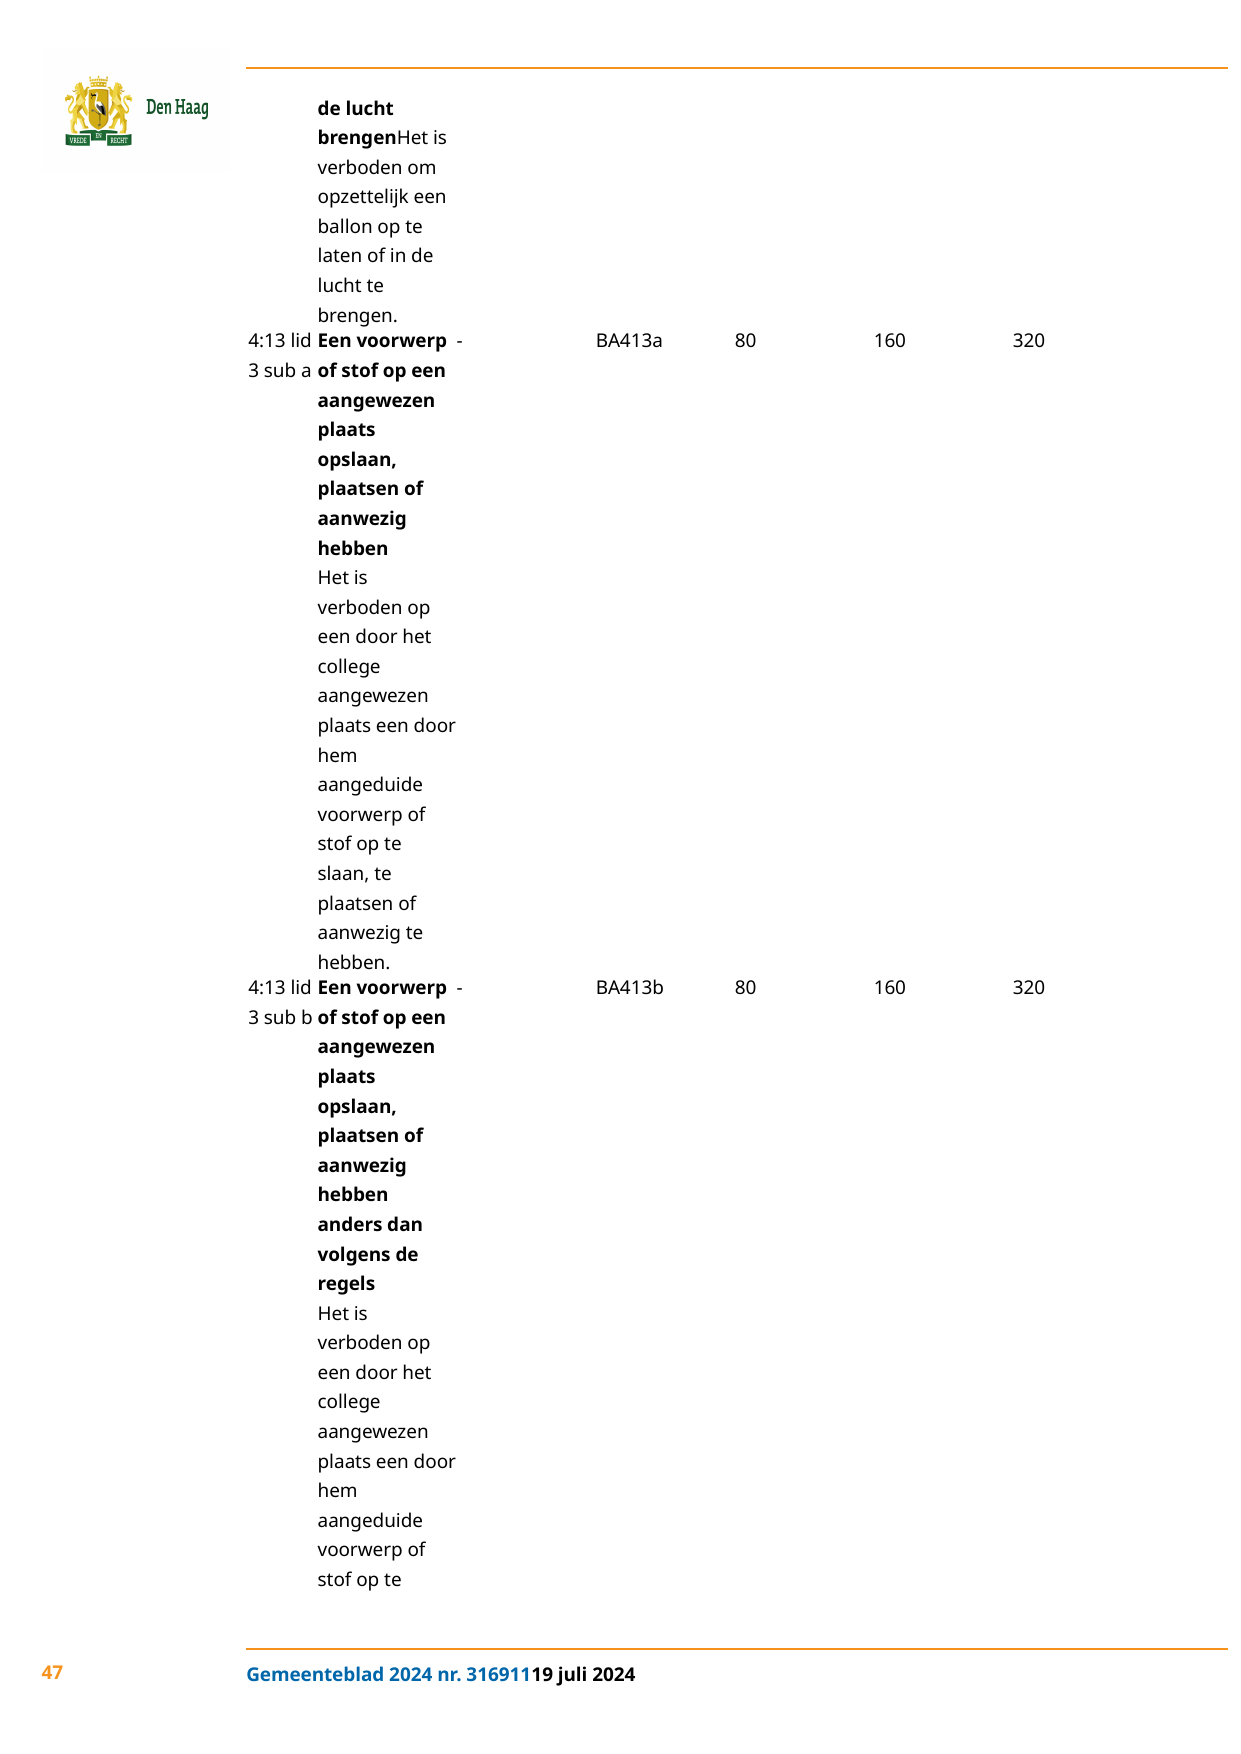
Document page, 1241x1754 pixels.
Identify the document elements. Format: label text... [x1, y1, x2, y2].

table_cell BA413b [596, 975, 734, 1592]
table_cell BA413a [596, 328, 734, 974]
table_cell - [456, 328, 596, 974]
table_cell de lucht brengenHet is verboden om opzettelijk een ballon op te laten of in de lucht te brengen. [318, 95, 456, 328]
table_cell 80 [735, 328, 873, 974]
table_cell 160 [874, 975, 1013, 1592]
table_cell [874, 95, 1013, 328]
table_cell Een voorwerp of stof op een aangewezen plaats opslaan, plaatsen of aanwezig hebben anders dan volgens de regels Het is verboden op een door het college aangewezen plaats een door hem aangeduide voorwerp of stof op te [318, 975, 456, 1592]
table_cell 160 [874, 328, 1013, 974]
table_cell [1013, 95, 1152, 328]
table_cell 4:13 lid 3 sub a [248, 328, 317, 974]
table_cell 80 [735, 975, 873, 1592]
table_cell Een voorwerp of stof op een aangewezen plaats opslaan, plaatsen of aanwezig hebben Het is verboden op een door het college aangewezen plaats een door hem aangeduide voorwerp of stof op te slaan, te plaatsen of aanwezig te hebben. [318, 328, 456, 974]
table_cell [596, 95, 734, 328]
table_cell [735, 95, 873, 328]
table_cell - [456, 95, 596, 328]
table_cell - [456, 975, 596, 1592]
table_cell 4:13 lid 3 sub b [248, 975, 317, 1592]
picture [41, 47, 231, 172]
table_cell 320 [1013, 328, 1152, 974]
table_cell [248, 95, 317, 328]
table_cell 320 [1013, 975, 1152, 1592]
